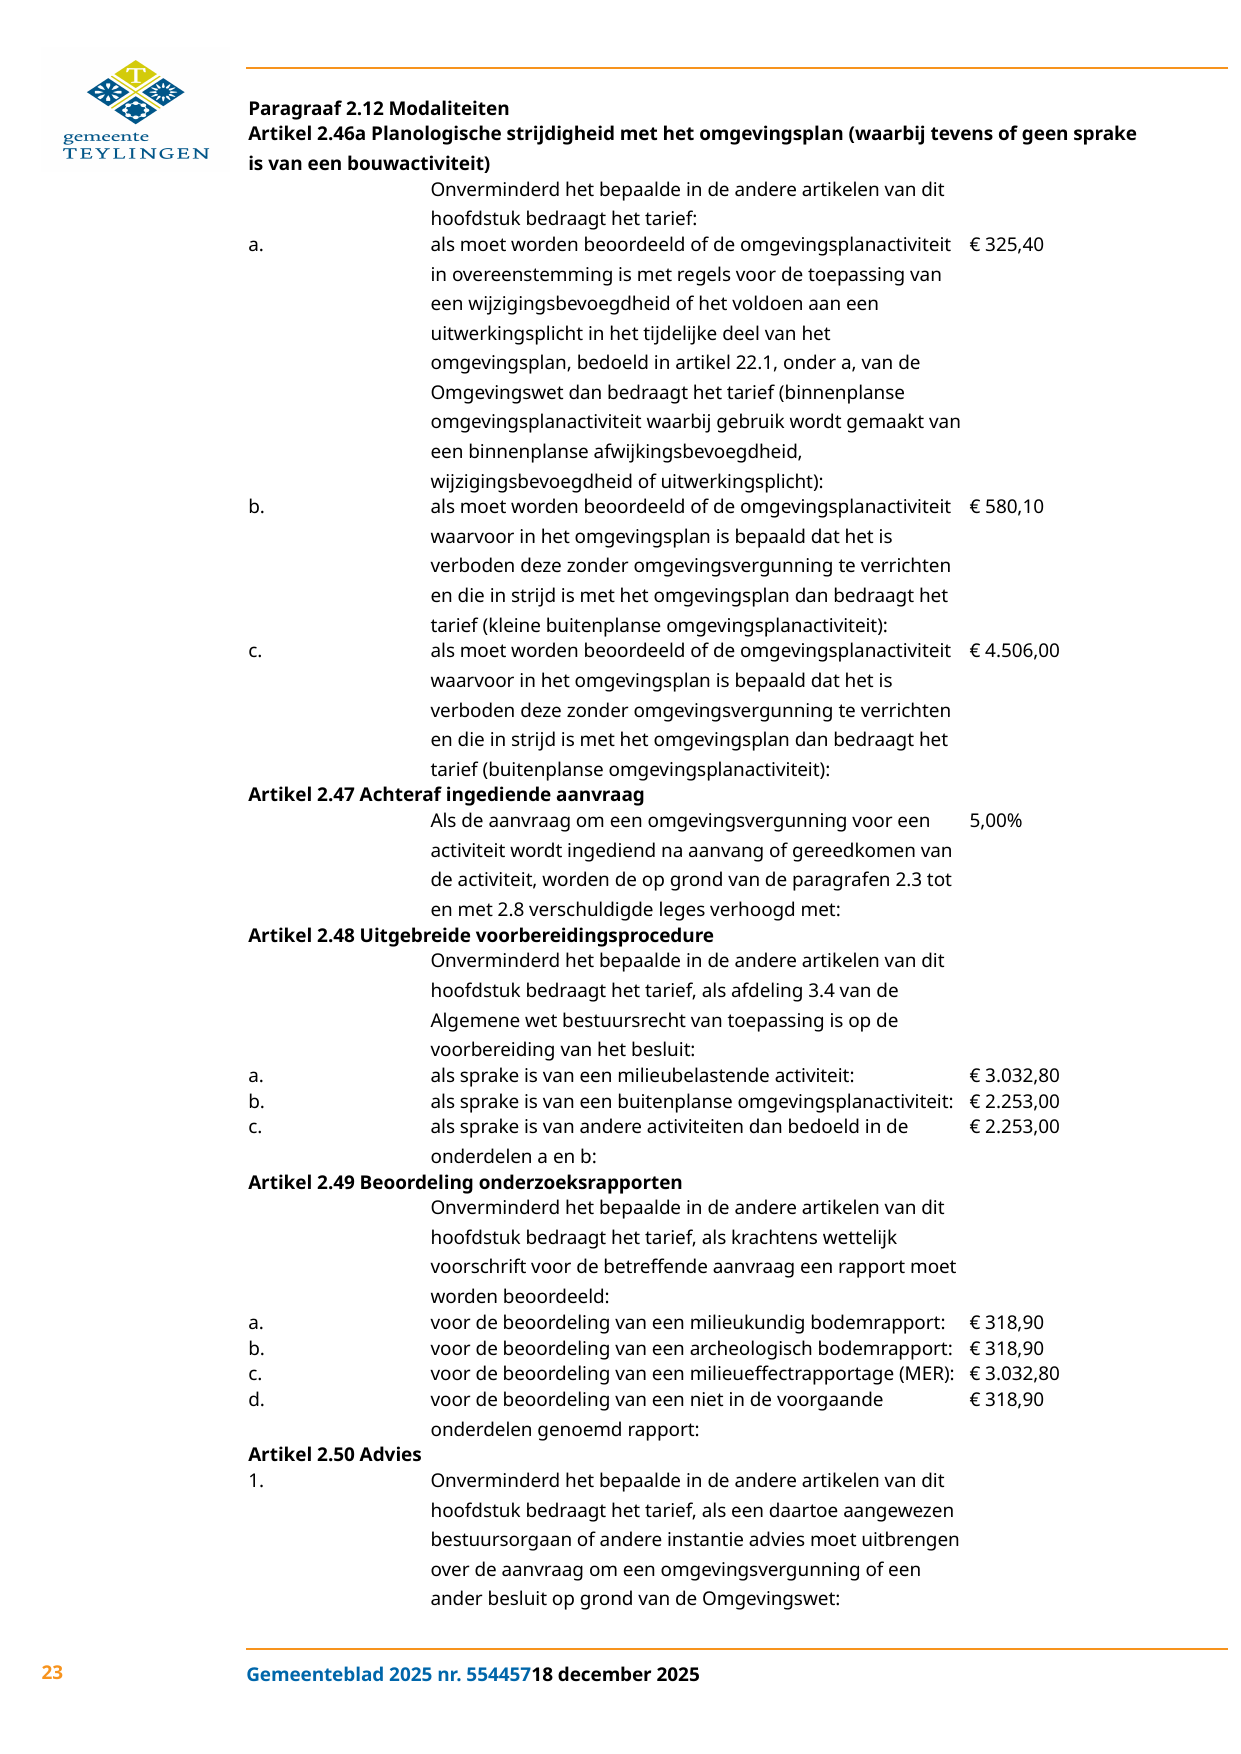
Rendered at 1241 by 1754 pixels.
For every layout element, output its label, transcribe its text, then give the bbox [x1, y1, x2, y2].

table_cell b. [248, 1088, 430, 1113]
table_cell € 3.032,80 [969, 1062, 1152, 1088]
table_cell [248, 808, 430, 922]
table_cell 5,00% [969, 808, 1152, 922]
table_cell Als de aanvraag om een omgevingsvergunning voor een activiteit wordt ingediend na aanvang of gereedkomen van de activiteit, worden de op grond van de paragrafen 2.3 tot en met 2.8 verschuldigde leges verhoogd met: [430, 808, 969, 922]
table_cell € 2.253,00 [969, 1114, 1152, 1169]
table_cell € 325,40 [969, 231, 1152, 493]
table_cell a. [248, 1062, 430, 1088]
table_cell voor de beoordeling van een niet in de voorgaande onderdelen genoemd rapport: [430, 1386, 969, 1442]
table_cell c. [248, 1361, 430, 1386]
table_cell voor de beoordeling van een milieueffectrapportage (MER): [430, 1361, 969, 1386]
table_cell a. [248, 231, 430, 493]
table_cell Artikel 2.50 Advies [248, 1442, 1152, 1467]
table_cell Onverminderd het bepaalde in de andere artikelen van dit hoofdstuk bedraagt het tarief, als afdeling 3.4 van de Algemene wet bestuursrecht van toepassing is op de voorbereiding van het besluit: [430, 948, 969, 1062]
table_cell Artikel 2.48 Uitgebreide voorbereidingsprocedure [248, 922, 1152, 948]
table_cell als moet worden beoordeeld of de omgevingsplanactiviteit waarvoor in het omgevingsplan is bepaald dat het is verboden deze zonder omgevingsvergunning te verrichten en die in strijd is met het omgevingsplan dan bedraagt het tarief (kleine buitenplanse omgevingsplanactiviteit): [430, 494, 969, 638]
table_cell als sprake is van andere activiteiten dan bedoeld in de onderdelen a en b: [430, 1114, 969, 1169]
table_cell [248, 948, 430, 1062]
table_cell [969, 948, 1152, 1062]
table_cell [969, 1195, 1152, 1309]
table_cell 1. [248, 1467, 430, 1611]
table_cell d. [248, 1386, 430, 1442]
table_cell Onverminderd het bepaalde in de andere artikelen van dit hoofdstuk bedraagt het tarief, als krachtens wettelijk voorschrift voor de betreffende aanvraag een rapport moet worden beoordeeld: [430, 1195, 969, 1309]
table_cell € 3.032,80 [969, 1361, 1152, 1386]
picture [41, 47, 231, 172]
table_cell als sprake is van een milieubelastende activiteit: [430, 1062, 969, 1088]
table_cell als sprake is van een buitenplanse omgevingsplanactiviteit: [430, 1088, 969, 1113]
table_cell € 2.253,00 [969, 1088, 1152, 1113]
table_cell [969, 176, 1152, 231]
table_cell als moet worden beoordeeld of de omgevingsplanactiviteit in overeenstemming is met regels voor de toepassing van een wijzigingsbevoegdheid of het voldoen aan een uitwerkingsplicht in het tijdelijke deel van het omgevingsplan, bedoeld in artikel 22.1, onder a, van de Omgevingswet dan bedraagt het tarief (binnenplanse omgevingsplanactiviteit waarbij gebruik wordt gemaakt van een binnenplanse afwijkingsbevoegdheid, wijzigingsbevoegdheid of uitwerkingsplicht): [430, 231, 969, 493]
table_cell € 580,10 [969, 494, 1152, 638]
table_cell [248, 1195, 430, 1309]
table_cell Artikel 2.49 Beoordeling onderzoeksrapporten [248, 1169, 1152, 1194]
table_cell voor de beoordeling van een archeologisch bodemrapport: [430, 1335, 969, 1361]
table_cell € 318,90 [969, 1386, 1152, 1442]
table_cell [969, 1467, 1152, 1611]
table_cell € 4.506,00 [969, 638, 1152, 782]
table_cell € 318,90 [969, 1309, 1152, 1335]
table_cell b. [248, 1335, 430, 1361]
table_cell € 318,90 [969, 1335, 1152, 1361]
table_cell Paragraaf 2.12 Modaliteiten [248, 95, 1152, 121]
table_cell c. [248, 1114, 430, 1169]
table_cell als moet worden beoordeeld of de omgevingsplanactiviteit waarvoor in het omgevingsplan is bepaald dat het is verboden deze zonder omgevingsvergunning te verrichten en die in strijd is met het omgevingsplan dan bedraagt het tarief (buitenplanse omgevingsplanactiviteit): [430, 638, 969, 782]
table_cell Onverminderd het bepaalde in de andere artikelen van dit hoofdstuk bedraagt het tarief, als een daartoe aangewezen bestuursorgaan of andere instantie advies moet uitbrengen over de aanvraag om een omgevingsvergunning of een ander besluit op grond van de Omgevingswet: [430, 1467, 969, 1611]
table_cell b. [248, 494, 430, 638]
table_cell Artikel 2.46a Planologische strijdigheid met het omgevingsplan (waarbij tevens of geen sprake is van een bouwactiviteit) [248, 121, 1152, 176]
table_cell voor de beoordeling van een milieukundig bodemrapport: [430, 1309, 969, 1335]
table_cell [248, 176, 430, 231]
table_cell c. [248, 638, 430, 782]
table_cell Artikel 2.47 Achteraf ingediende aanvraag [248, 782, 1152, 807]
table_cell Onverminderd het bepaalde in de andere artikelen van dit hoofdstuk bedraagt het tarief: [430, 176, 969, 231]
table_cell a. [248, 1309, 430, 1335]
